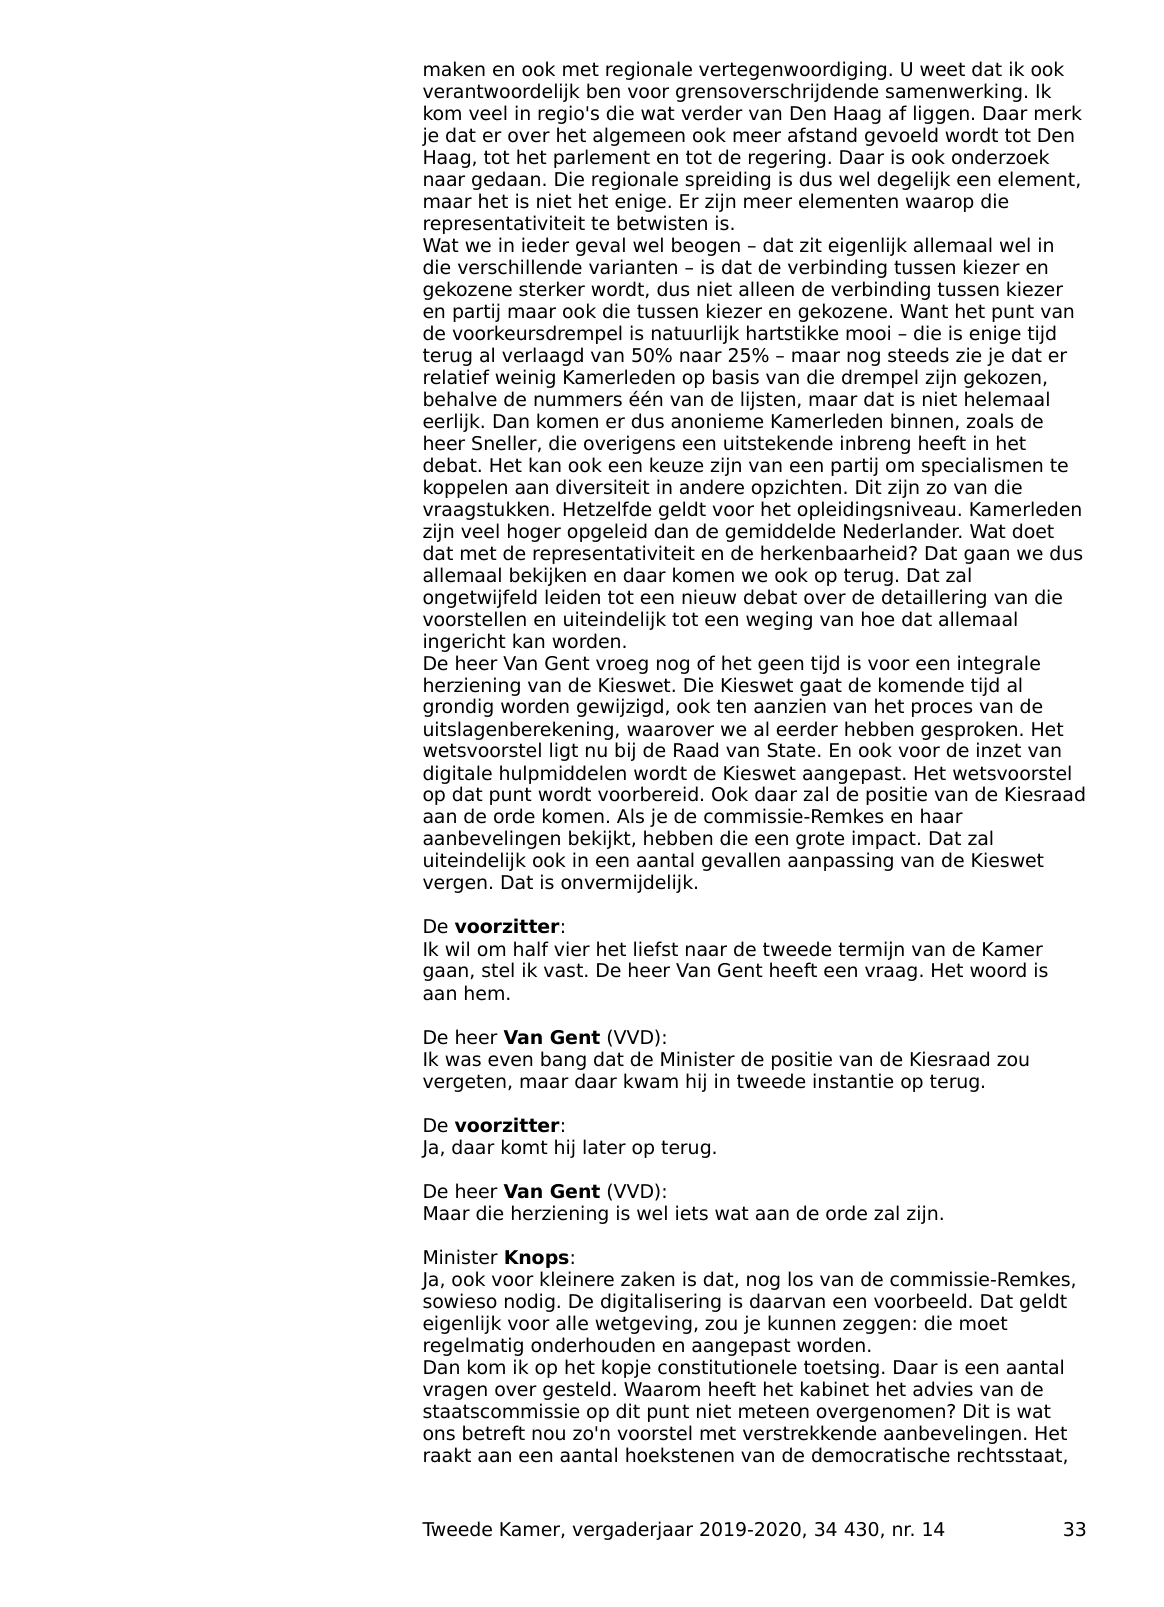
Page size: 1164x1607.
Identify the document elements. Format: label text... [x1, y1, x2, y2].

text Ja, daar komt hij later op terug. [422, 1137, 1087, 1159]
text Ik was even bang dat de Minister de positie van de Kiesraad zou vergeten, maar daar kwam hij in tweede instantie op terug. [422, 1048, 1087, 1092]
text Wat we in ieder geval wel beogen – dat zit eigenlijk allemaal wel in die verschillende varianten – is dat de verbinding tussen kiezer en gekozene sterker wordt, dus niet alleen de verbinding tussen kiezer en partij maar ook die tussen kiezer en gekozene. Want het punt van de voorkeursdrempel is natuurlijk hartstikke mooi – die is enige tijd terug al verlaagd van 50% naar 25% – maar nog steeds zie je dat er relatief weinig Kamerleden op basis van die drempel zijn gekozen, behalve de nummers één van de lijsten, maar dat is niet helemaal eerlijk. Dan komen er dus anonieme Kamerleden binnen, zoals de heer Sneller, die overigens een uitstekende inbreng heeft in het debat. Het kan ook een keuze zijn van een partij om specialismen te koppelen aan diversiteit in andere opzichten. Dit zijn zo van die vraagstukken. Hetzelfde geldt voor het opleidingsniveau. Kamerleden zijn veel hoger opgeleid dan de gemiddelde Nederlander. Wat doet dat met de representativiteit en de herkenbaarheid? Dat gaan we dus allemaal bekijken en daar komen we ook op terug. Dat zal ongetwijfeld leiden tot een nieuw debat over de detaillering van die voorstellen en uiteindelijk tot een weging van hoe dat allemaal ingericht kan worden. [422, 235, 1087, 652]
text De heer Van Gent (VVD): [422, 1181, 1087, 1203]
text De voorzitter: [422, 916, 1087, 938]
text Ja, ook voor kleinere zaken is dat, nog los van de commissie-Remkes, sowieso nodig. De digitalisering is daarvan een voorbeeld. Dat geldt eigenlijk voor alle wetgeving, zou je kunnen zeggen: die moet regelmatig onderhouden en aangepast worden. [422, 1269, 1087, 1357]
text Dan kom ik op het kopje constitutionele toetsing. Daar is een aantal vragen over gesteld. Waarom heeft het kabinet het advies van de staatscommissie op dit punt niet meteen overgenomen? Dit is wat ons betreft nou zo'n voorstel met verstrekkende aanbevelingen. Het raakt aan een aantal hoekstenen van de democratische rechtsstaat, [422, 1357, 1087, 1467]
text De heer Van Gent (VVD): [422, 1027, 1087, 1048]
text Ik wil om half vier het liefst naar de tweede termijn van de Kamer gaan, stel ik vast. De heer Van Gent heeft een vraag. Het woord is aan hem. [422, 938, 1087, 1004]
text Minister Knops: [422, 1247, 1087, 1269]
text De voorzitter: [422, 1115, 1087, 1137]
text Maar die herziening is wel iets wat aan de orde zal zijn. [422, 1203, 1087, 1225]
text maken en ook met regionale vertegenwoordiging. U weet dat ik ook verantwoordelijk ben voor grensoverschrijdende samenwerking. Ik kom veel in regio's die wat verder van Den Haag af liggen. Daar merk je dat er over het algemeen ook meer afstand gevoeld wordt tot Den Haag, tot het parlement en tot de regering. Daar is ook onderzoek naar gedaan. Die regionale spreiding is dus wel degelijk een element, maar het is niet het enige. Er zijn meer elementen waarop die representativiteit te betwisten is. [422, 59, 1087, 235]
text De heer Van Gent vroeg nog of het geen tijd is voor een integrale herziening van de Kieswet. Die Kieswet gaat de komende tijd al grondig worden gewijzigd, ook ten aanzien van het proces van de uitslagenberekening, waarover we al eerder hebben gesproken. Het wetsvoorstel ligt nu bij de Raad van State. En ook voor de inzet van digitale hulpmiddelen wordt de Kieswet aangepast. Het wetsvoorstel op dat punt wordt voorbereid. Ook daar zal de positie van de Kiesraad aan de orde komen. Als je de commissie-Remkes en haar aanbevelingen bekijkt, hebben die een grote impact. Dat zal uiteindelijk ook in een aantal gevallen aanpassing van de Kieswet vergen. Dat is onvermijdelijk. [422, 652, 1087, 894]
